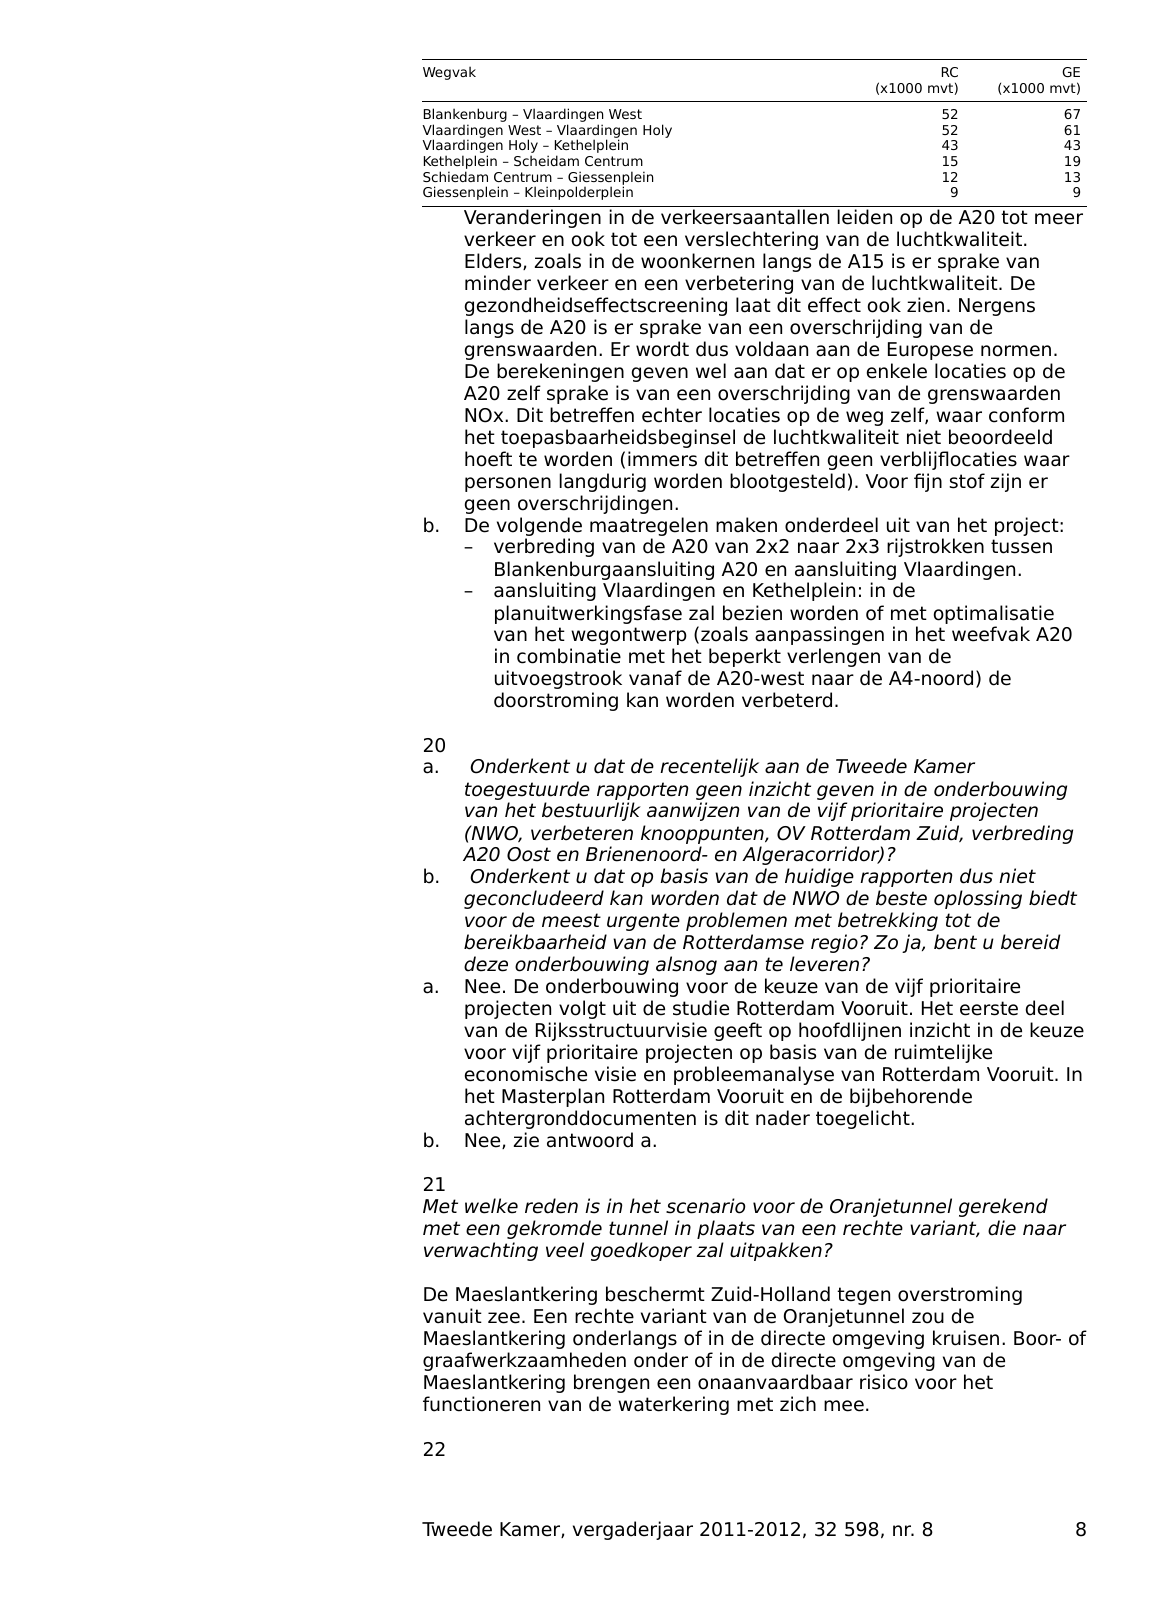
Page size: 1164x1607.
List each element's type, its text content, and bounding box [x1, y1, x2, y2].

table_cell Vlaardingen West – Vlaardingen Holy [422, 123, 850, 138]
text b. De volgende maatregelen maken onderdeel uit van het project: [422, 514, 1087, 536]
table_cell Schiedam Centrum – Giessenplein [422, 170, 850, 185]
table_cell 15 [850, 154, 964, 169]
table_cell 52 [850, 123, 964, 138]
table_cell 13 [965, 170, 1087, 185]
text a. Onderkent u dat de recentelijk aan de Tweede Kamer toegestuurde rapporten geen inzicht geven in de onderbouwing van het bestuurlijk aanwijzen van de vijf prioritaire projecten (NWO, verbeteren knooppunten, OV Rotterdam Zuid, verbreding A20 Oost en Brienenoord- en Algeracorridor)? [422, 756, 1087, 866]
table_cell Kethelplein – Scheidam Centrum [422, 154, 850, 169]
table_cell 12 [850, 170, 964, 185]
table_cell 43 [850, 138, 964, 154]
table_cell 61 [965, 123, 1087, 138]
table_cell 19 [965, 154, 1087, 169]
text 22 [422, 1438, 1087, 1460]
table_cell 67 [965, 102, 1087, 122]
text Veranderingen in de verkeersaantallen leiden op de A20 tot meer verkeer en ook tot een verslechtering van de luchtkwaliteit. Elders, zoals in de woonkernen langs de A15 is er sprake van minder verkeer en een verbetering van de luchtkwaliteit. De gezondheidseffectscreening laat dit effect ook zien. Nergens langs de A20 is er sprake van een overschrijding van de grenswaarden. Er wordt dus voldaan aan de Europese normen. De berekeningen geven wel aan dat er op enkele locaties op de A20 zelf sprake is van een overschrijding van de grenswaarden NOx. Dit betreffen echter locaties op de weg zelf, waar conform het toepasbaarheidsbeginsel de luchtkwaliteit niet beoordeeld hoeft te worden (immers dit betreffen geen verblijflocaties waar personen langdurig worden blootgesteld). Voor fijn stof zijn er geen overschrijdingen. [464, 207, 1087, 514]
text – aansluiting Vlaardingen en Kethelplein: in de planuitwerkingsfase zal bezien worden of met optimalisatie van het wegontwerp (zoals aanpassingen in het weefvak A20 in combinatie met het beperkt verlengen van de uitvoegstrook vanaf de A20-west naar de A4-noord) de doorstroming kan worden verbeterd. [464, 580, 1087, 712]
table_header RC (x1000 mvt) [850, 60, 964, 101]
text – verbreding van de A20 van 2x2 naar 2x3 rijstrokken tussen Blankenburgaansluiting A20 en aansluiting Vlaardingen. [464, 536, 1087, 580]
text Met welke reden is in het scenario voor de Oranjetunnel gerekend met een gekromde tunnel in plaats van een rechte variant, die naar verwachting veel goedkoper zal uitpakken? [422, 1196, 1087, 1262]
table_cell 43 [965, 138, 1087, 154]
table_cell 9 [850, 185, 964, 206]
table_header Wegvak [422, 60, 850, 101]
text 21 [422, 1174, 1087, 1196]
table_cell 52 [850, 102, 964, 122]
table_cell 9 [965, 185, 1087, 206]
text b. Nee, zie antwoord a. [422, 1130, 1087, 1152]
table_cell Blankenburg – Vlaardingen West [422, 102, 850, 122]
text a. Nee. De onderbouwing voor de keuze van de vijf prioritaire projecten volgt uit de studie Rotterdam Vooruit. Het eerste deel van de Rijksstructuurvisie geeft op hoofdlijnen inzicht in de keuze voor vijf prioritaire projecten op basis van de ruimtelijke economische visie en probleemanalyse van Rotterdam Vooruit. In het Masterplan Rotterdam Vooruit en de bijbehorende achtergronddocumenten is dit nader toegelicht. [422, 976, 1087, 1130]
table_header GE (x1000 mvt) [965, 60, 1087, 101]
text De Maeslantkering beschermt Zuid-Holland tegen overstroming vanuit zee. Een rechte variant van de Oranjetunnel zou de Maeslantkering onderlangs of in de directe omgeving kruisen. Boor- of graafwerkzaamheden onder of in de directe omgeving van de Maeslantkering brengen een onaanvaardbaar risico voor het functioneren van de waterkering met zich mee. [422, 1284, 1087, 1416]
text b. Onderkent u dat op basis van de huidige rapporten dus niet geconcludeerd kan worden dat de NWO de beste oplossing biedt voor de meest urgente problemen met betrekking tot de bereikbaarheid van de Rotterdamse regio? Zo ja, bent u bereid deze onderbouwing alsnog aan te leveren? [422, 866, 1087, 976]
table_cell Giessenplein – Kleinpolderplein [422, 185, 850, 206]
text 20 [422, 734, 1087, 756]
table_cell Vlaardingen Holy – Kethelplein [422, 138, 850, 154]
